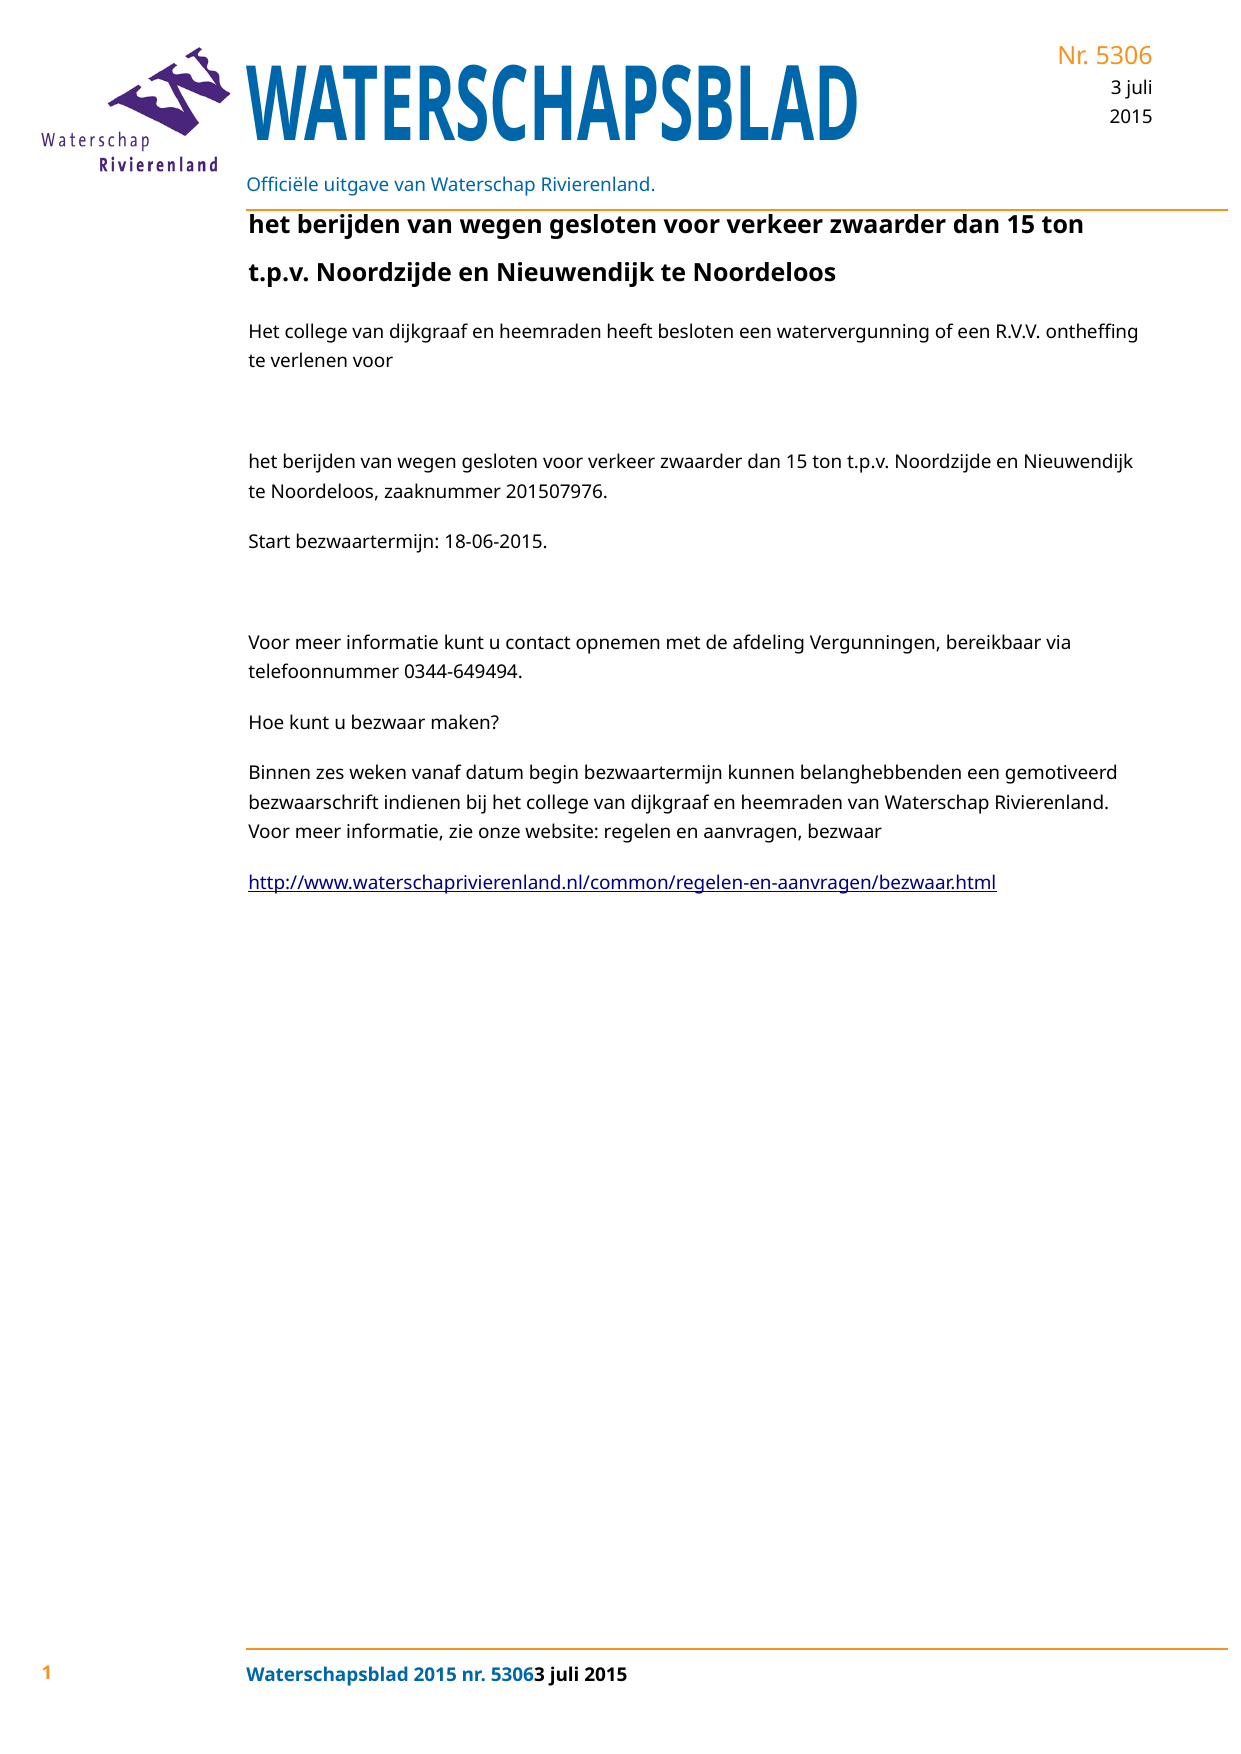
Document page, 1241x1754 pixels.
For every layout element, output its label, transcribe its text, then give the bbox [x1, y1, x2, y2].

text het berijden van wegen gesloten voor verkeer zwaarder dan 15 ton t.p.v. Noordzijde en Nieuwendijk te Noordeloos [248, 211, 1152, 288]
text Binnen zes weken vanaf datum begin bezwaartermijn kunnen belanghebbenden een gemotiveerd bezwaarschrift indienen bij het college van dijkgraaf en heemraden van Waterschap Rivierenland. Voor meer informatie, zie onze website: regelen en aanvragen, bezwaar [248, 759, 1152, 844]
text http://www.waterschaprivierenland.nl/common/regelen-en-aanvragen/bezwaar.html [248, 869, 1152, 895]
text Start bezwaartermijn: 18-06-2015. [248, 528, 1152, 554]
picture [41, 47, 231, 172]
text het berijden van wegen gesloten voor verkeer zwaarder dan 15 ton t.p.v. Noordzijde en Nieuwendijk te Noordeloos, zaaknummer 201507976. [248, 448, 1152, 504]
text Voor meer informatie kunt u contact opnemen met de afdeling Vergunningen, bereikbaar via telefoonnummer 0344-649494. [248, 629, 1152, 684]
text Het college van dijkgraaf en heemraden heeft besloten een watervergunning of een R.V.V. ontheffing te verlenen voor [248, 318, 1152, 373]
text Hoe kunt u bezwaar maken? [248, 709, 1152, 735]
